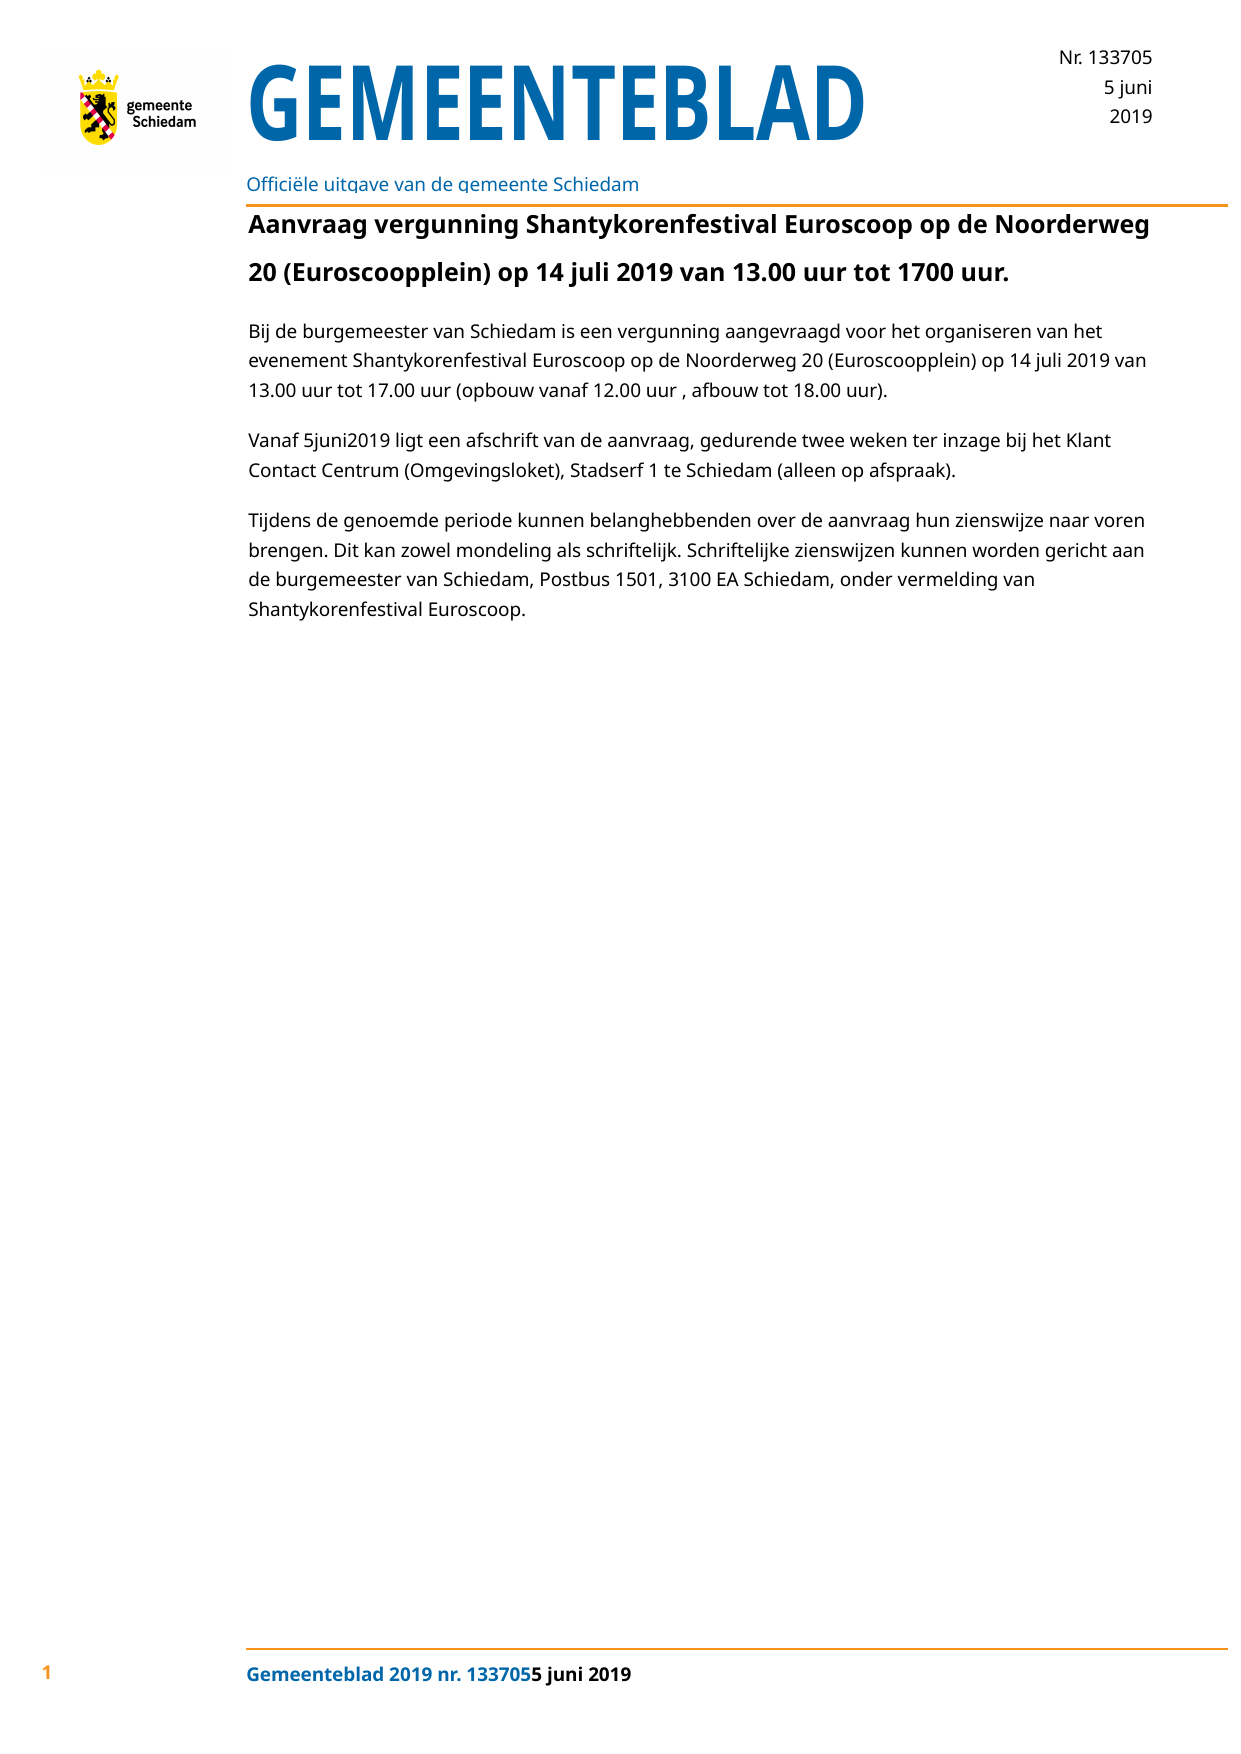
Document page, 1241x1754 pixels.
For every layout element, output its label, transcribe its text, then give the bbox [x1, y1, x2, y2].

picture [41, 47, 231, 172]
text Tijdens de genoemde periode kunnen belanghebbenden over de aanvraag hun zienswijze naar voren brengen. Dit kan zowel mondeling als schriftelijk. Schriftelijke zienswijzen kunnen worden gericht aan de burgemeester van Schiedam, Postbus 1501, 3100 EA Schiedam, onder vermelding van Shantykorenfestival Euroscoop. [248, 507, 1152, 622]
text Aanvraag vergunning Shantykorenfestival Euroscoop op de Noorderweg 20 (Euroscoopplein) op 14 juli 2019 van 13.00 uur tot 1700 uur. [248, 207, 1152, 288]
text Vanaf 5juni2019 ligt een afschrift van de aanvraag, gedurende twee weken ter inzage bij het Klant Contact Centrum (Omgevingsloket), Stadserf 1 te Schiedam (alleen op afspraak). [248, 427, 1152, 483]
text Bij de burgemeester van Schiedam is een vergunning aangevraagd voor het organiseren van het evenement Shantykorenfestival Euroscoop op de Noorderweg 20 (Euroscoopplein) op 14 juli 2019 van 13.00 uur tot 17.00 uur (opbouw vanaf 12.00 uur , afbouw tot 18.00 uur). [248, 318, 1152, 403]
